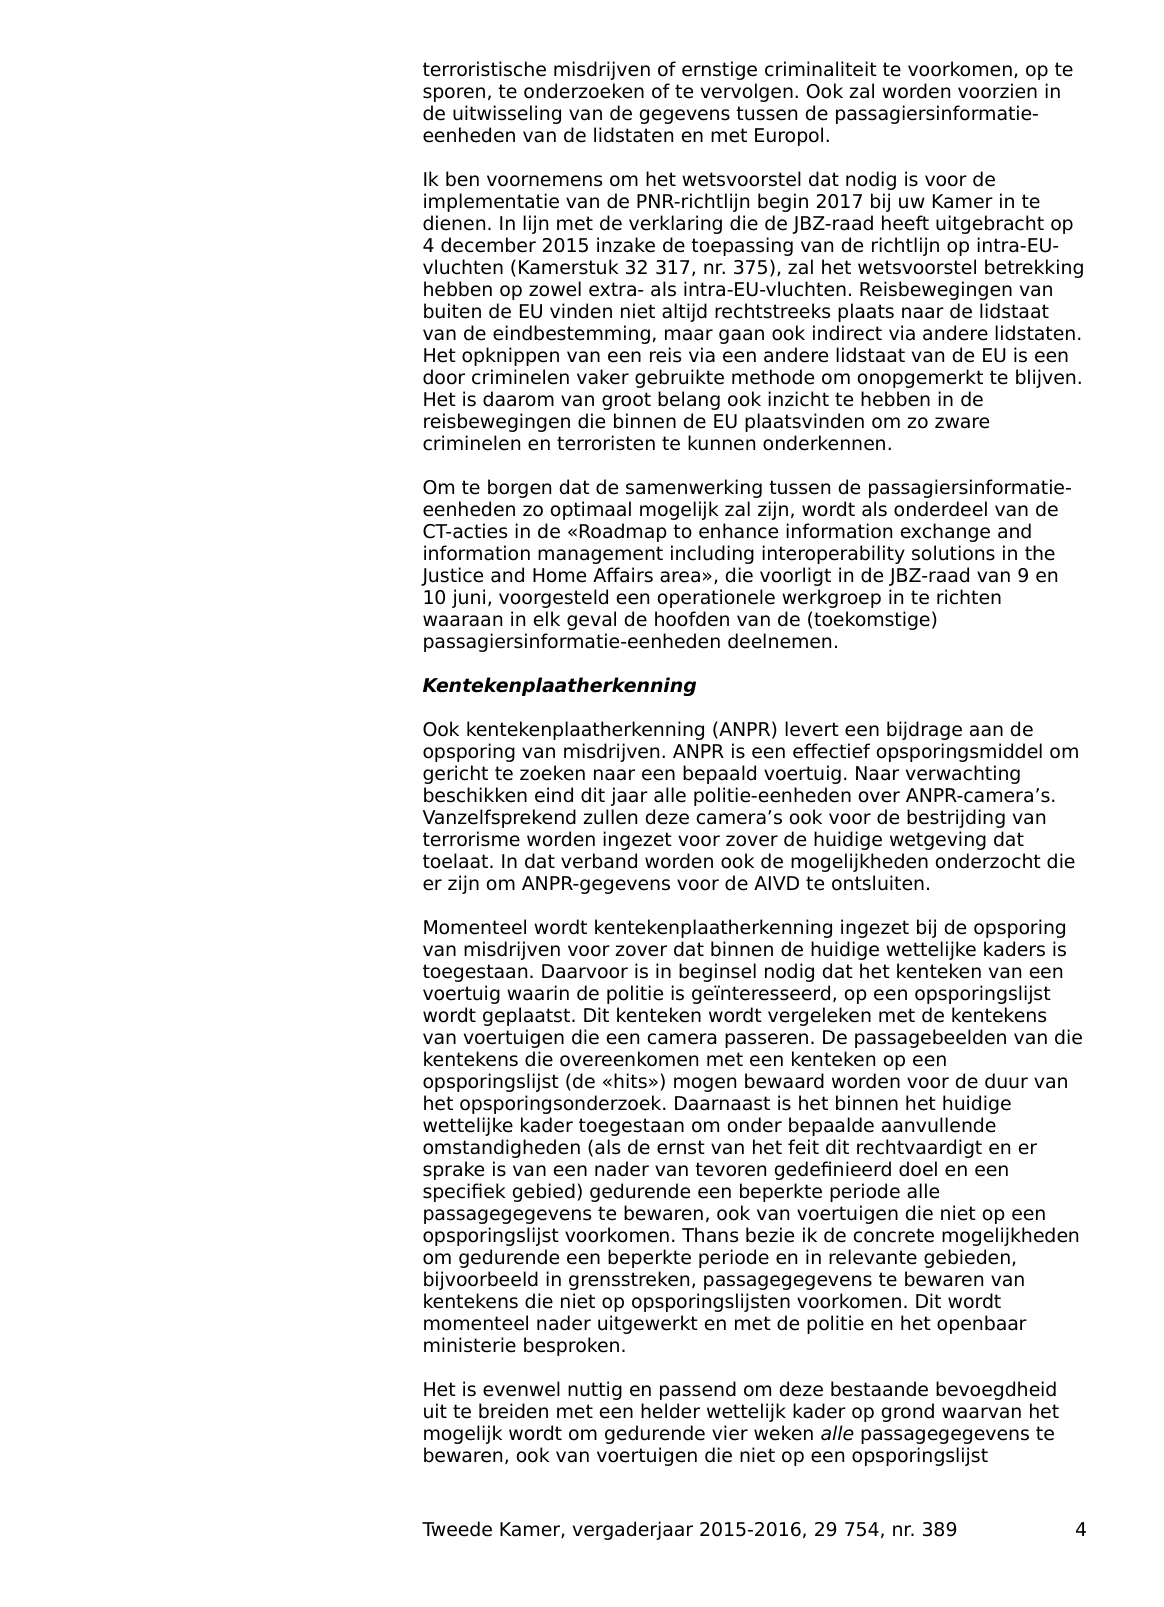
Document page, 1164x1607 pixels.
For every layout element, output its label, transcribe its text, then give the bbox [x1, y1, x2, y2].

text Om te borgen dat de samenwerking tussen de passagiersinformatie-eenheden zo optimaal mogelijk zal zijn, wordt als onderdeel van de CT-acties in de «Roadmap to enhance information exchange and information management including interoperability solutions in the Justice and Home Affairs area», die voorligt in de JBZ-raad van 9 en 10 juni, voorgesteld een operationele werkgroep in te richten waaraan in elk geval de hoofden van de (toekomstige) passagiersinformatie-eenheden deelnemen. [422, 477, 1087, 653]
text Ook kentekenplaatherkenning (ANPR) levert een bijdrage aan de opsporing van misdrijven. ANPR is een effectief opsporingsmiddel om gericht te zoeken naar een bepaald voertuig. Naar verwachting beschikken eind dit jaar alle politie-eenheden over ANPR-camera’s. Vanzelfsprekend zullen deze camera’s ook voor de bestrijding van terrorisme worden ingezet voor zover de huidige wetgeving dat toelaat. In dat verband worden ook de mogelijkheden onderzocht die er zijn om ANPR-gegevens voor de AIVD te ontsluiten. [422, 719, 1087, 895]
text Ik ben voornemens om het wetsvoorstel dat nodig is voor de implementatie van de PNR-richtlijn begin 2017 bij uw Kamer in te dienen. In lijn met de verklaring die de JBZ-raad heeft uitgebracht op 4 december 2015 inzake de toepassing van de richtlijn op intra-EU-vluchten (Kamerstuk 32 317, nr. 375), zal het wetsvoorstel betrekking hebben op zowel extra- als intra-EU-vluchten. Reisbewegingen van buiten de EU vinden niet altijd rechtstreeks plaats naar de lidstaat van de eindbestemming, maar gaan ook indirect via andere lidstaten. Het opknippen van een reis via een andere lidstaat van de EU is een door criminelen vaker gebruikte methode om onopgemerkt te blijven. Het is daarom van groot belang ook inzicht te hebben in de reisbewegingen die binnen de EU plaatsvinden om zo zware criminelen en terroristen te kunnen onderkennen. [422, 169, 1087, 455]
text Momenteel wordt kentekenplaatherkenning ingezet bij de opsporing van misdrijven voor zover dat binnen de huidige wettelijke kaders is toegestaan. Daarvoor is in beginsel nodig dat het kenteken van een voertuig waarin de politie is geïnteresseerd, op een opsporingslijst wordt geplaatst. Dit kenteken wordt vergeleken met de kentekens van voertuigen die een camera passeren. De passagebeelden van die kentekens die overeenkomen met een kenteken op een opsporingslijst (de «hits») mogen bewaard worden voor de duur van het opsporingsonderzoek. Daarnaast is het binnen het huidige wettelijke kader toegestaan om onder bepaalde aanvullende omstandigheden (als de ernst van het feit dit rechtvaardigt en er sprake is van een nader van tevoren gedefinieerd doel en een specifiek gebied) gedurende een beperkte periode alle passagegegevens te bewaren, ook van voertuigen die niet op een opsporingslijst voorkomen. Thans bezie ik de concrete mogelijkheden om gedurende een beperkte periode en in relevante gebieden, bijvoorbeeld in grensstreken, passagegegevens te bewaren van kentekens die niet op opsporingslijsten voorkomen. Dit wordt momenteel nader uitgewerkt en met de politie en het openbaar ministerie besproken. [422, 917, 1087, 1357]
text terroristische misdrijven of ernstige criminaliteit te voorkomen, op te sporen, te onderzoeken of te vervolgen. Ook zal worden voorzien in de uitwisseling van de gegevens tussen de passagiersinformatie-eenheden van de lidstaten en met Europol. [422, 59, 1087, 147]
subtitle Kentekenplaatherkenning [422, 675, 1087, 697]
text Het is evenwel nuttig en passend om deze bestaande bevoegdheid uit te breiden met een helder wettelijk kader op grond waarvan het mogelijk wordt om gedurende vier weken alle passagegegevens te bewaren, ook van voertuigen die niet op een opsporingslijst [422, 1379, 1087, 1467]
